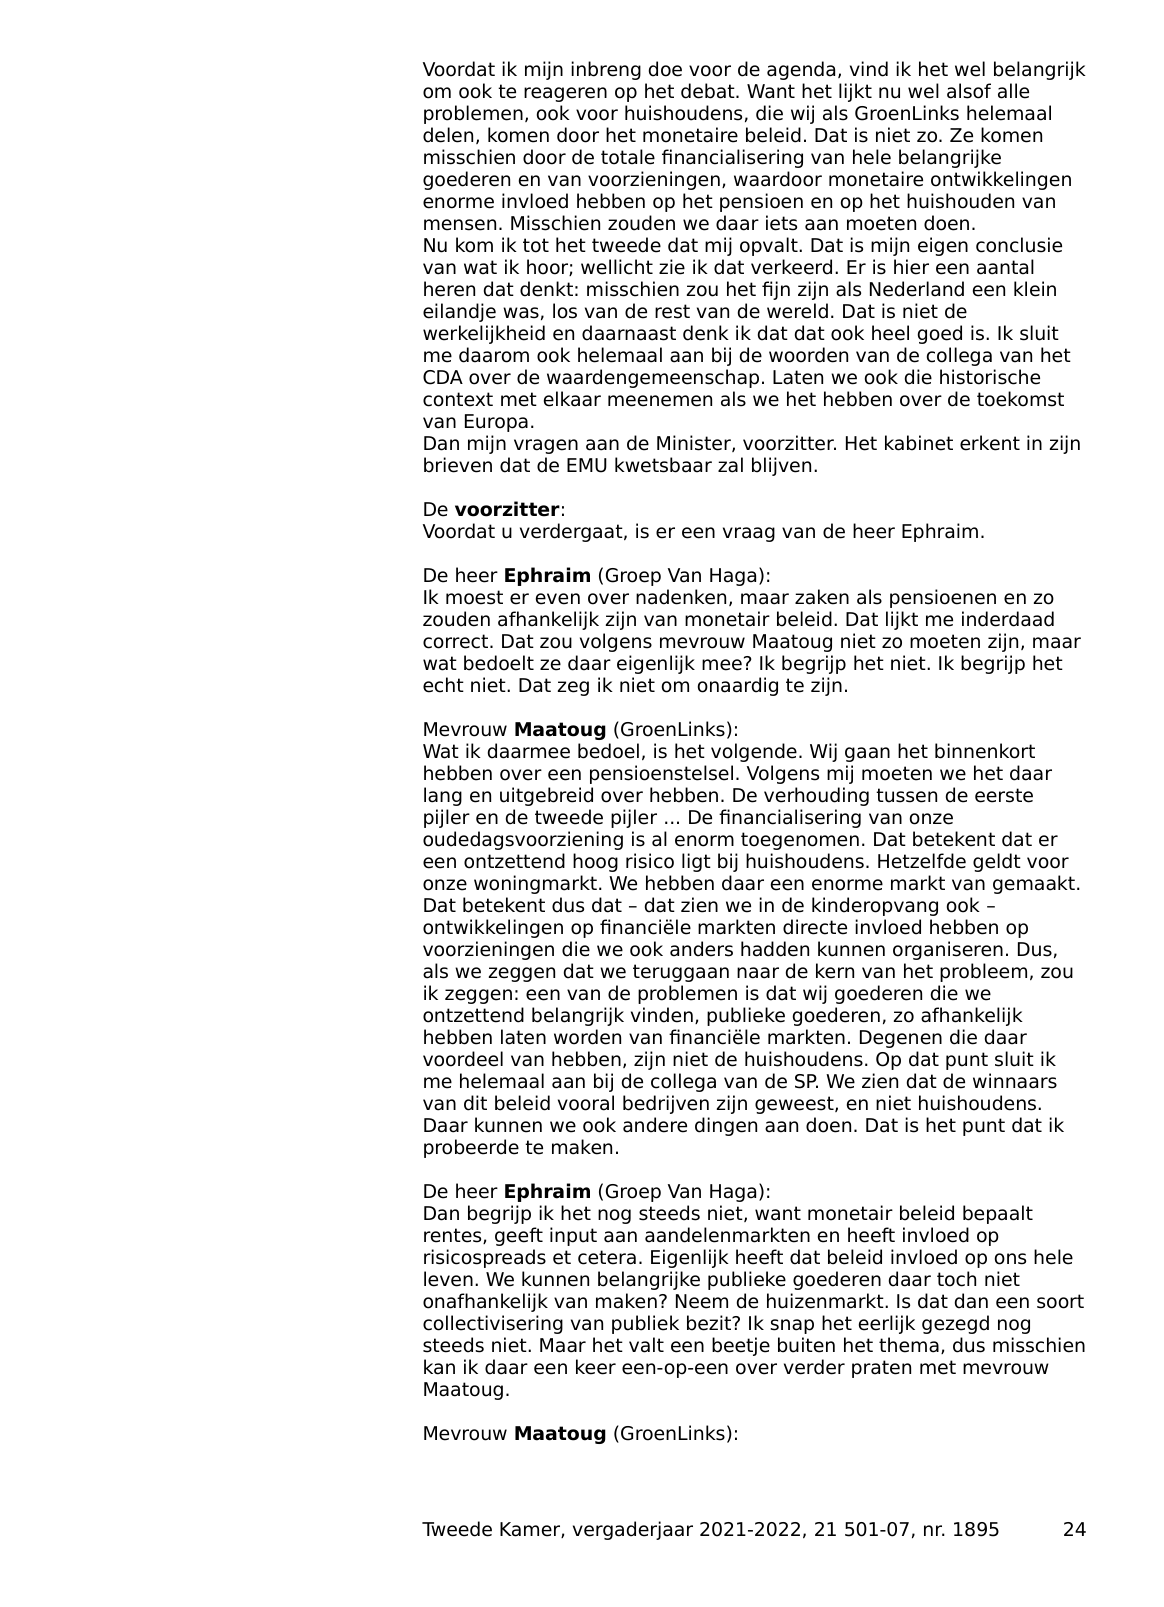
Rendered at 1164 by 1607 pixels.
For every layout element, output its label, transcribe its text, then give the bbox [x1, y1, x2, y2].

text De heer Ephraim (Groep Van Haga): [422, 1181, 1087, 1203]
text Voordat ik mijn inbreng doe voor de agenda, vind ik het wel belangrijk om ook te reageren op het debat. Want het lijkt nu wel alsof alle problemen, ook voor huishoudens, die wij als GroenLinks helemaal delen, komen door het monetaire beleid. Dat is niet zo. Ze komen misschien door de totale financialisering van hele belangrijke goederen en van voorzieningen, waardoor monetaire ontwikkelingen enorme invloed hebben op het pensioen en op het huishouden van mensen. Misschien zouden we daar iets aan moeten doen. [422, 59, 1087, 235]
text Nu kom ik tot het tweede dat mij opvalt. Dat is mijn eigen conclusie van wat ik hoor; wellicht zie ik dat verkeerd. Er is hier een aantal heren dat denkt: misschien zou het fijn zijn als Nederland een klein eilandje was, los van de rest van de wereld. Dat is niet de werkelijkheid en daarnaast denk ik dat dat ook heel goed is. Ik sluit me daarom ook helemaal aan bij de woorden van de collega van het CDA over de waardengemeenschap. Laten we ook die historische context met elkaar meenemen als we het hebben over de toekomst van Europa. [422, 235, 1087, 433]
text Dan mijn vragen aan de Minister, voorzitter. Het kabinet erkent in zijn brieven dat de EMU kwetsbaar zal blijven. [422, 433, 1087, 477]
text De voorzitter: [422, 499, 1087, 521]
text Voordat u verdergaat, is er een vraag van de heer Ephraim. [422, 521, 1087, 543]
text Dan begrijp ik het nog steeds niet, want monetair beleid bepaalt rentes, geeft input aan aandelenmarkten en heeft invloed op risicospreads et cetera. Eigenlijk heeft dat beleid invloed op ons hele leven. We kunnen belangrijke publieke goederen daar toch niet onafhankelijk van maken? Neem de huizenmarkt. Is dat dan een soort collectivisering van publiek bezit? Ik snap het eerlijk gezegd nog steeds niet. Maar het valt een beetje buiten het thema, dus misschien kan ik daar een keer een-op-een over verder praten met mevrouw Maatoug. [422, 1203, 1087, 1401]
text Mevrouw Maatoug (GroenLinks): [422, 719, 1087, 741]
text Wat ik daarmee bedoel, is het volgende. Wij gaan het binnenkort hebben over een pensioenstelsel. Volgens mij moeten we het daar lang en uitgebreid over hebben. De verhouding tussen de eerste pijler en de tweede pijler ... De financialisering van onze oudedagsvoorziening is al enorm toegenomen. Dat betekent dat er een ontzettend hoog risico ligt bij huishoudens. Hetzelfde geldt voor onze woningmarkt. We hebben daar een enorme markt van gemaakt. Dat betekent dus dat – dat zien we in de kinderopvang ook – ontwikkelingen op financiële markten directe invloed hebben op voorzieningen die we ook anders hadden kunnen organiseren. Dus, als we zeggen dat we teruggaan naar de kern van het probleem, zou ik zeggen: een van de problemen is dat wij goederen die we ontzettend belangrijk vinden, publieke goederen, zo afhankelijk hebben laten worden van financiële markten. Degenen die daar voordeel van hebben, zijn niet de huishoudens. Op dat punt sluit ik me helemaal aan bij de collega van de SP. We zien dat de winnaars van dit beleid vooral bedrijven zijn geweest, en niet huishoudens. Daar kunnen we ook andere dingen aan doen. Dat is het punt dat ik probeerde te maken. [422, 741, 1087, 1159]
text De heer Ephraim (Groep Van Haga): [422, 565, 1087, 587]
text Mevrouw Maatoug (GroenLinks): [422, 1423, 1087, 1445]
text Ik moest er even over nadenken, maar zaken als pensioenen en zo zouden afhankelijk zijn van monetair beleid. Dat lijkt me inderdaad correct. Dat zou volgens mevrouw Maatoug niet zo moeten zijn, maar wat bedoelt ze daar eigenlijk mee? Ik begrijp het niet. Ik begrijp het echt niet. Dat zeg ik niet om onaardig te zijn. [422, 587, 1087, 697]
